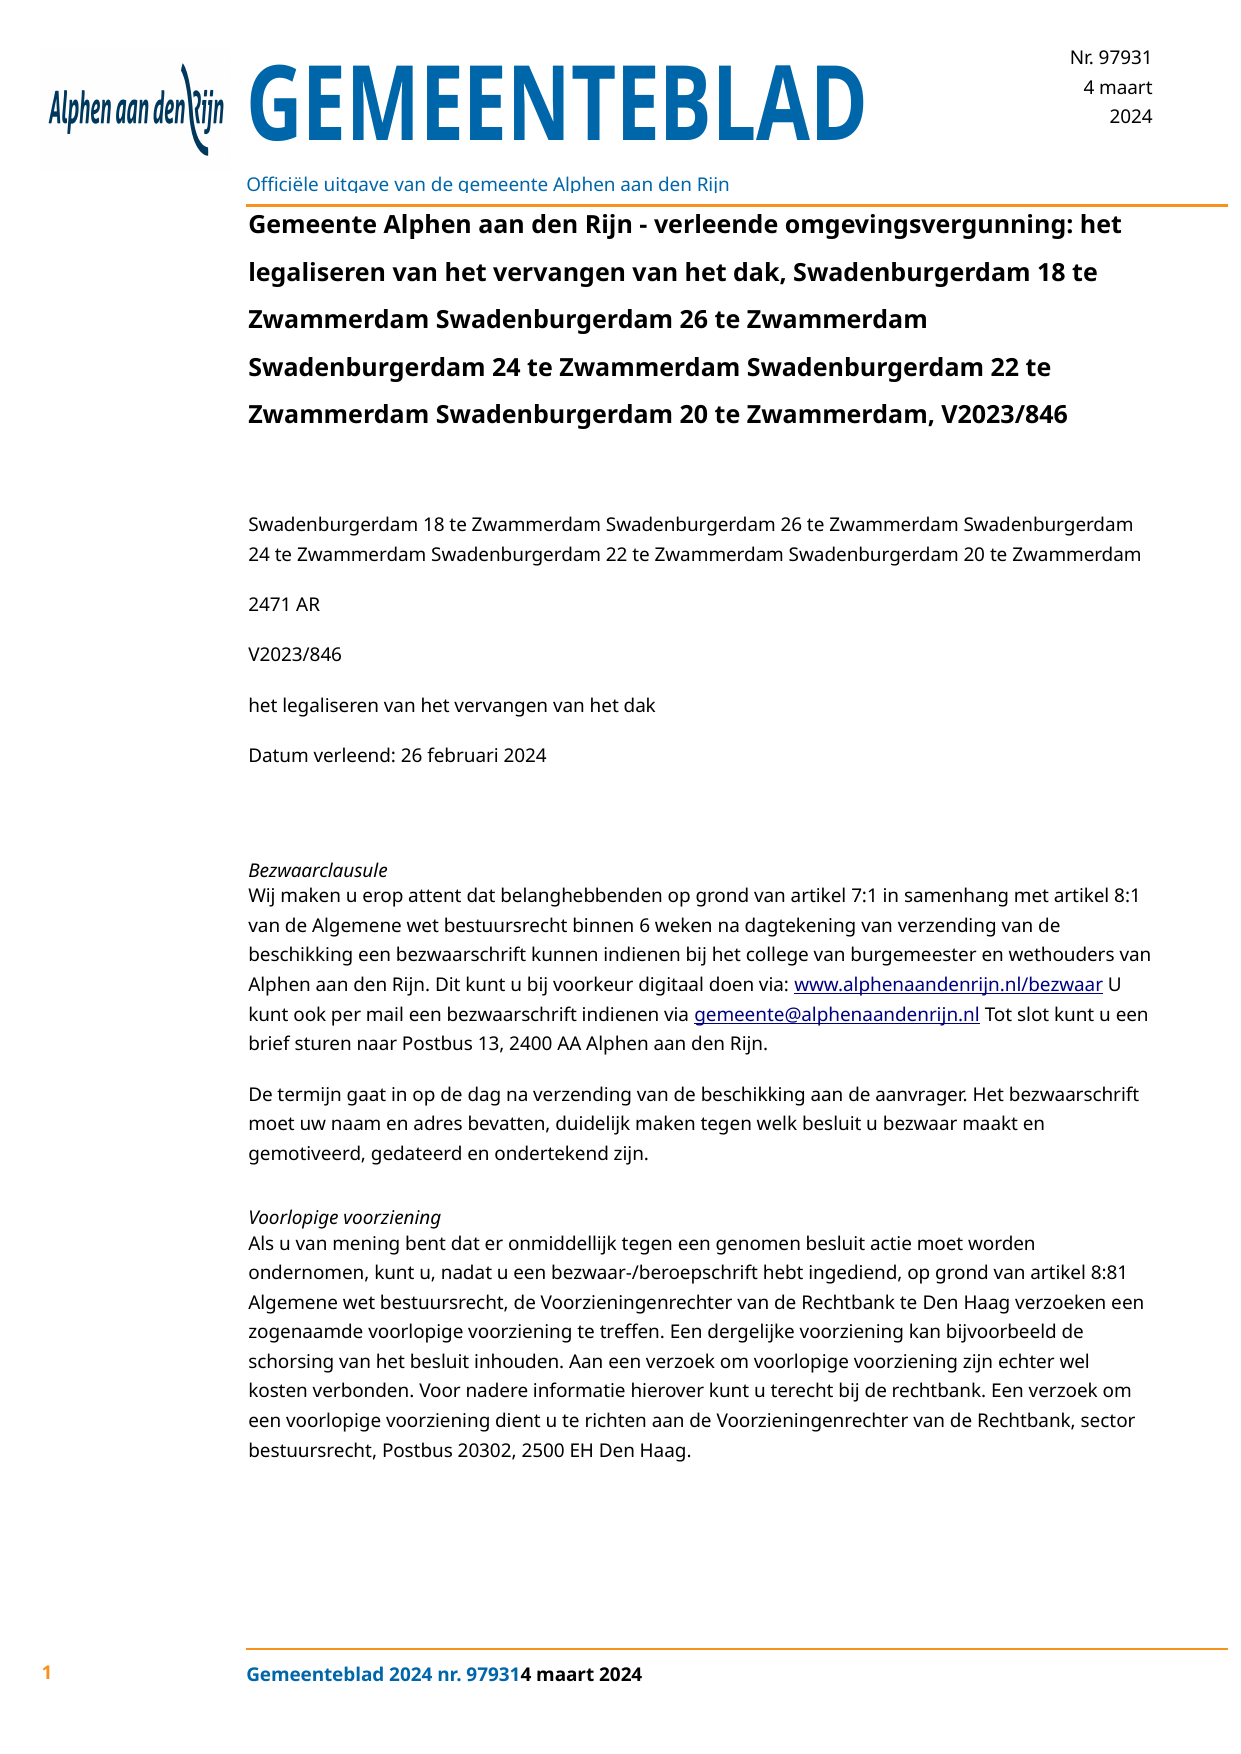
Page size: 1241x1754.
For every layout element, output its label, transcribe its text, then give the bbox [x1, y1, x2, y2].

text het legaliseren van het vervangen van het dak [248, 692, 1152, 718]
text Swadenburgerdam 18 te Zwammerdam Swadenburgerdam 26 te Zwammerdam Swadenburgerdam 24 te Zwammerdam Swadenburgerdam 22 te Zwammerdam Swadenburgerdam 20 te Zwammerdam [248, 511, 1152, 566]
text Als u van mening bent dat er onmiddellijk tegen een genomen besluit actie moet worden ondernomen, kunt u, nadat u een bezwaar-/beroepschrift hebt ingediend, op grond van artikel 8:81 Algemene wet bestuursrecht, de Voorzieningenrechter van de Rechtbank te Den Haag verzoeken een zogenaamde voorlopige voorziening te treffen. Een dergelijke voorziening kan bijvoorbeeld de schorsing van het besluit inhouden. Aan een verzoek om voorlopige voorziening zijn echter wel kosten verbonden. Voor nadere informatie hierover kunt u terecht bij de rechtbank. Een verzoek om een voorlopige voorziening dient u te richten aan de Voorzieningenrechter van de Rechtbank, sector bestuursrecht, Postbus 20302, 2500 EH Den Haag. [248, 1230, 1152, 1462]
text Voorlopige voorziening [248, 1204, 1152, 1230]
picture [41, 47, 231, 172]
text V2023/846 [248, 642, 1152, 667]
text Datum verleend: 26 februari 2024 [248, 742, 1152, 768]
text Gemeente Alphen aan den Rijn - verleende omgevingsvergunning: het legaliseren van het vervangen van het dak, Swadenburgerdam 18 te Zwammerdam Swadenburgerdam 26 te Zwammerdam Swadenburgerdam 24 te Zwammerdam Swadenburgerdam 22 te Zwammerdam Swadenburgerdam 20 te Zwammerdam, V2023/846 [248, 207, 1152, 431]
text Bezwaarclausule [248, 857, 1152, 882]
text De termijn gaat in op de dag na verzending van de beschikking aan de aanvrager. Het bezwaarschrift moet uw naam en adres bevatten, duidelijk maken tegen welk besluit u bezwaar maakt en gemotiveerd, gedateerd en ondertekend zijn. [248, 1081, 1152, 1166]
text Wij maken u erop attent dat belanghebbenden op grond van artikel 7:1 in samenhang met artikel 8:1 van de Algemene wet bestuursrecht binnen 6 weken na dagtekening van verzending van de beschikking een bezwaarschrift kunnen indienen bij het college van burgemeester en wethouders van Alphen aan den Rijn. Dit kunt u bij voorkeur digitaal doen via: www.alphenaandenrijn.nl/bezwaar U kunt ook per mail een bezwaarschrift indienen via gemeente@alphenaandenrijn.nl Tot slot kunt u een brief sturen naar Postbus 13, 2400 AA Alphen aan den Rijn. [248, 882, 1152, 1056]
text 2471 AR [248, 591, 1152, 617]
